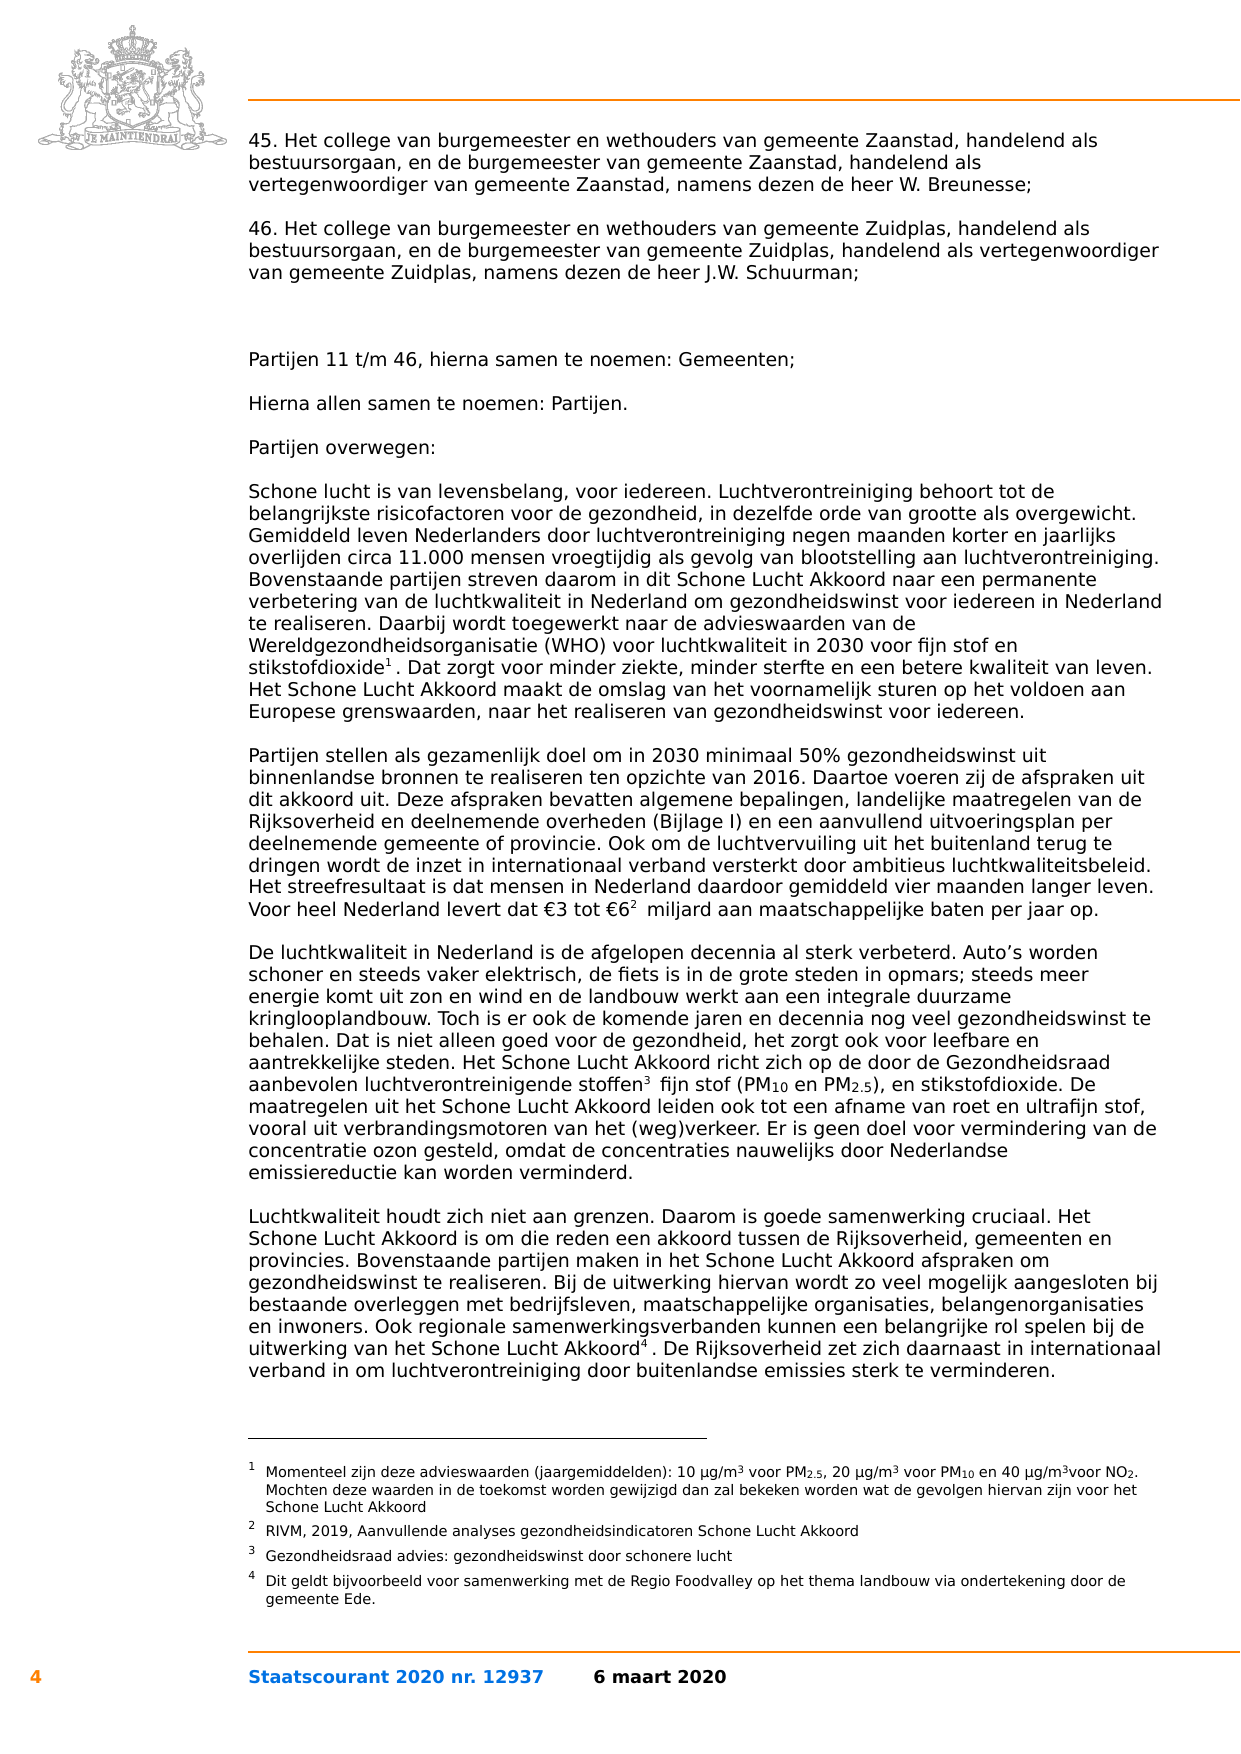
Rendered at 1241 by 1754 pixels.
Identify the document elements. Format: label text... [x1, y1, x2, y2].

text Partijen 11 t/m 46, hierna samen te noemen: Gemeenten; [248, 349, 1163, 371]
text Partijen overwegen: [248, 437, 1163, 459]
text Hierna allen samen te noemen: Partijen. [248, 393, 1163, 415]
text 46. Het college van burgemeester en wethouders van gemeente Zuidplas, handelend als bestuursorgaan, en de burgemeester van gemeente Zuidplas, handelend als vertegenwoordiger van gemeente Zuidplas, namens dezen de heer J.W. Schuurman; [248, 218, 1163, 284]
picture [38, 25, 227, 150]
text RIVM, 2019, Aanvullende analyses gezondheidsindicatoren Schone Lucht Akkoord [248, 1519, 1163, 1541]
text Partijen stellen als gezamenlijk doel om in 2030 minimaal 50% gezondheidswinst uit binnenlandse bronnen te realiseren ten opzichte van 2016. Daartoe voeren zij de afspraken uit dit akkoord uit. Deze afspraken bevatten algemene bepalingen, landelijke maatregelen van de Rijksoverheid en deelnemende overheden (Bijlage I) en een aanvullend uitvoeringsplan per deelnemende gemeente of provincie. Ook om de luchtvervuiling uit het buitenland terug te dringen wordt de inzet in internationaal verband versterkt door ambitieus luchtkwaliteitsbeleid. Het streefresultaat is dat mensen in Nederland daardoor gemiddeld vier maanden langer leven. Voor heel Nederland levert dat €3 tot €6 miljard aan maatschappelijke baten per jaar op. [248, 744, 1163, 920]
text Momenteel zijn deze advieswaarden (jaargemiddelden): 10 µg/m3 voor PM2.5, 20 µg/m3 voor PM10 en 40 µg/m3voor NO2. Mochten deze waarden in de toekomst worden gewijzigd dan zal bekeken worden wat de gevolgen hiervan zijn voor het Schone Lucht Akkoord [248, 1460, 1163, 1516]
text De luchtkwaliteit in Nederland is de afgelopen decennia al sterk verbeterd. Auto’s worden schoner en steeds vaker elektrisch, de fiets is in de grote steden in opmars; steeds meer energie komt uit zon en wind en de landbouw werkt aan een integrale duurzame kringlooplandbouw. Toch is er ook de komende jaren en decennia nog veel gezondheidswinst te behalen. Dat is niet alleen goed voor de gezondheid, het zorgt ook voor leefbare en aantrekkelijke steden. Het Schone Lucht Akkoord richt zich op de door de Gezondheidsraad aanbevolen luchtverontreinigende stoffen fijn stof (PM10 en PM2.5), en stikstofdioxide. De maatregelen uit het Schone Lucht Akkoord leiden ook tot een afname van roet en ultrafijn stof, vooral uit verbrandingsmotoren van het (weg)verkeer. Er is geen doel voor vermindering van de concentratie ozon gesteld, omdat de concentraties nauwelijks door Nederlandse emissiereductie kan worden verminderd. [248, 942, 1163, 1184]
text Dit geldt bijvoorbeeld voor samenwerking met de Regio Foodvalley op het thema landbouw via ondertekening door de gemeente Ede. [248, 1569, 1163, 1608]
text Gezondheidsraad advies: gezondheidswinst door schonere lucht [248, 1544, 1163, 1566]
text Schone lucht is van levensbelang, voor iedereen. Luchtverontreiniging behoort tot de belangrijkste risicofactoren voor de gezondheid, in dezelfde orde van grootte als overgewicht. Gemiddeld leven Nederlanders door luchtverontreiniging negen maanden korter en jaarlijks overlijden circa 11.000 mensen vroegtijdig als gevolg van blootstelling aan luchtverontreiniging. Bovenstaande partijen streven daarom in dit Schone Lucht Akkoord naar een permanente verbetering van de luchtkwaliteit in Nederland om gezondheidswinst voor iedereen in Nederland te realiseren. Daarbij wordt toegewerkt naar de advieswaarden van de Wereldgezondheidsorganisatie (WHO) voor luchtkwaliteit in 2030 voor fijn stof en stikstofdioxide. Dat zorgt voor minder ziekte, minder sterfte en een betere kwaliteit van leven. Het Schone Lucht Akkoord maakt de omslag van het voornamelijk sturen op het voldoen aan Europese grenswaarden, naar het realiseren van gezondheidswinst voor iedereen. [248, 481, 1163, 723]
text Luchtkwaliteit houdt zich niet aan grenzen. Daarom is goede samenwerking cruciaal. Het Schone Lucht Akkoord is om die reden een akkoord tussen de Rijksoverheid, gemeenten en provincies. Bovenstaande partijen maken in het Schone Lucht Akkoord afspraken om gezondheidswinst te realiseren. Bij de uitwerking hiervan wordt zo veel mogelijk aangesloten bij bestaande overleggen met bedrijfsleven, maatschappelijke organisaties, belangenorganisaties en inwoners. Ook regionale samenwerkingsverbanden kunnen een belangrijke rol spelen bij de uitwerking van het Schone Lucht Akkoord. De Rijksoverheid zet zich daarnaast in internationaal verband in om luchtverontreiniging door buitenlandse emissies sterk te verminderen. [248, 1206, 1163, 1382]
text 45. Het college van burgemeester en wethouders van gemeente Zaanstad, handelend als bestuursorgaan, en de burgemeester van gemeente Zaanstad, handelend als vertegenwoordiger van gemeente Zaanstad, namens dezen de heer W. Breunesse; [248, 130, 1163, 196]
